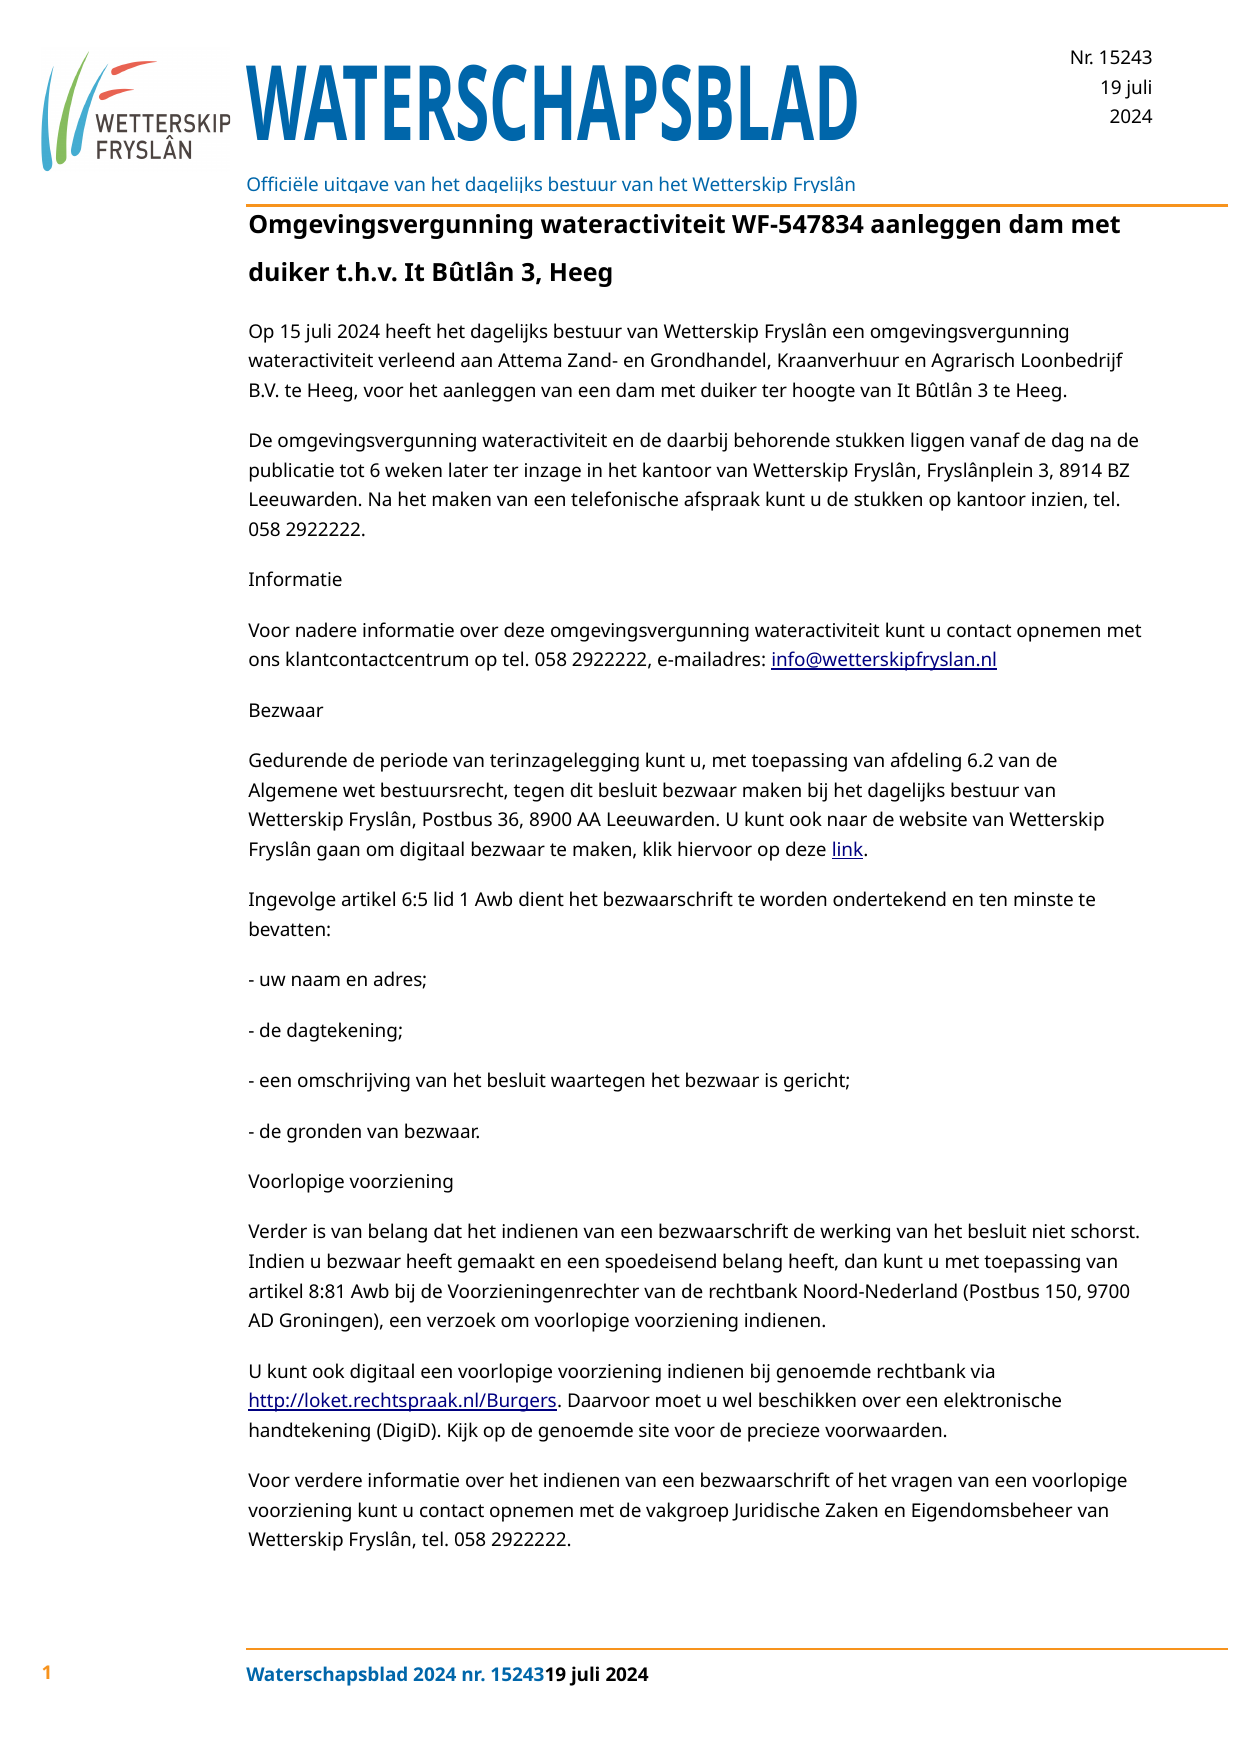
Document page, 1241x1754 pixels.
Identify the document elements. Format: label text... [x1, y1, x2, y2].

text Informatie [248, 567, 1152, 592]
text - de gronden van bezwaar. [248, 1118, 1152, 1144]
text De omgevingsvergunning wateractiviteit en de daarbij behorende stukken liggen vanaf de dag na de publicatie tot 6 weken later ter inzage in het kantoor van Wetterskip Fryslân, Fryslânplein 3, 8914 BZ Leeuwarden. Na het maken van een telefonische afspraak kunt u de stukken op kantoor inzien, tel. 058 2922222. [248, 427, 1152, 542]
text Bezwaar [248, 697, 1152, 723]
text - uw naam en adres; [248, 967, 1152, 992]
picture [41, 47, 231, 172]
text Op 15 juli 2024 heeft het dagelijks bestuur van Wetterskip Fryslân een omgevingsvergunning wateractiviteit verleend aan Attema Zand- en Grondhandel, Kraanverhuur en Agrarisch Loonbedrijf B.V. te Heeg, voor het aanleggen van een dam met duiker ter hoogte van It Bûtlân 3 te Heeg. [248, 318, 1152, 403]
text Verder is van belang dat het indienen van een bezwaarschrift de werking van het besluit niet schorst. Indien u bezwaar heeft gemaakt en een spoedeisend belang heeft, dan kunt u met toepassing van artikel 8:81 Awb bij de Voorzieningenrechter van de rechtbank Noord-Nederland (Postbus 150, 9700 AD Groningen), een verzoek om voorlopige voorziening indienen. [248, 1219, 1152, 1333]
text Voor nadere informatie over deze omgevingsvergunning wateractiviteit kunt u contact opnemen met ons klantcontactcentrum op tel. 058 2922222, e-mailadres: info@wetterskipfryslan.nl [248, 617, 1152, 672]
text Omgevingsvergunning wateractiviteit WF-547834 aanleggen dam met duiker t.h.v. It Bûtlân 3, Heeg [248, 207, 1152, 288]
text Voor verdere informatie over het indienen van een bezwaarschrift of het vragen van een voorlopige voorziening kunt u contact opnemen met de vakgroep Juridische Zaken en Eigendomsbeheer van Wetterskip Fryslân, tel. 058 2922222. [248, 1467, 1152, 1552]
text Voorlopige voorziening [248, 1168, 1152, 1194]
text Gedurende de periode van terinzagelegging kunt u, met toepassing van afdeling 6.2 van de Algemene wet bestuursrecht, tegen dit besluit bezwaar maken bij het dagelijks bestuur van Wetterskip Fryslân, Postbus 36, 8900 AA Leeuwarden. U kunt ook naar de website van Wetterskip Fryslân gaan om digitaal bezwaar te maken, klik hiervoor op deze link. [248, 747, 1152, 862]
text Ingevolge artikel 6:5 lid 1 Awb dient het bezwaarschrift te worden ondertekend en ten minste te bevatten: [248, 887, 1152, 942]
text - een omschrijving van het besluit waartegen het bezwaar is gericht; [248, 1067, 1152, 1093]
text - de dagtekening; [248, 1017, 1152, 1043]
text U kunt ook digitaal een voorlopige voorziening indienen bij genoemde rechtbank via http://loket.rechtspraak.nl/Burgers. Daarvoor moet u wel beschikken over een elektronische handtekening (DigiD). Kijk op de genoemde site voor de precieze voorwaarden. [248, 1358, 1152, 1443]
